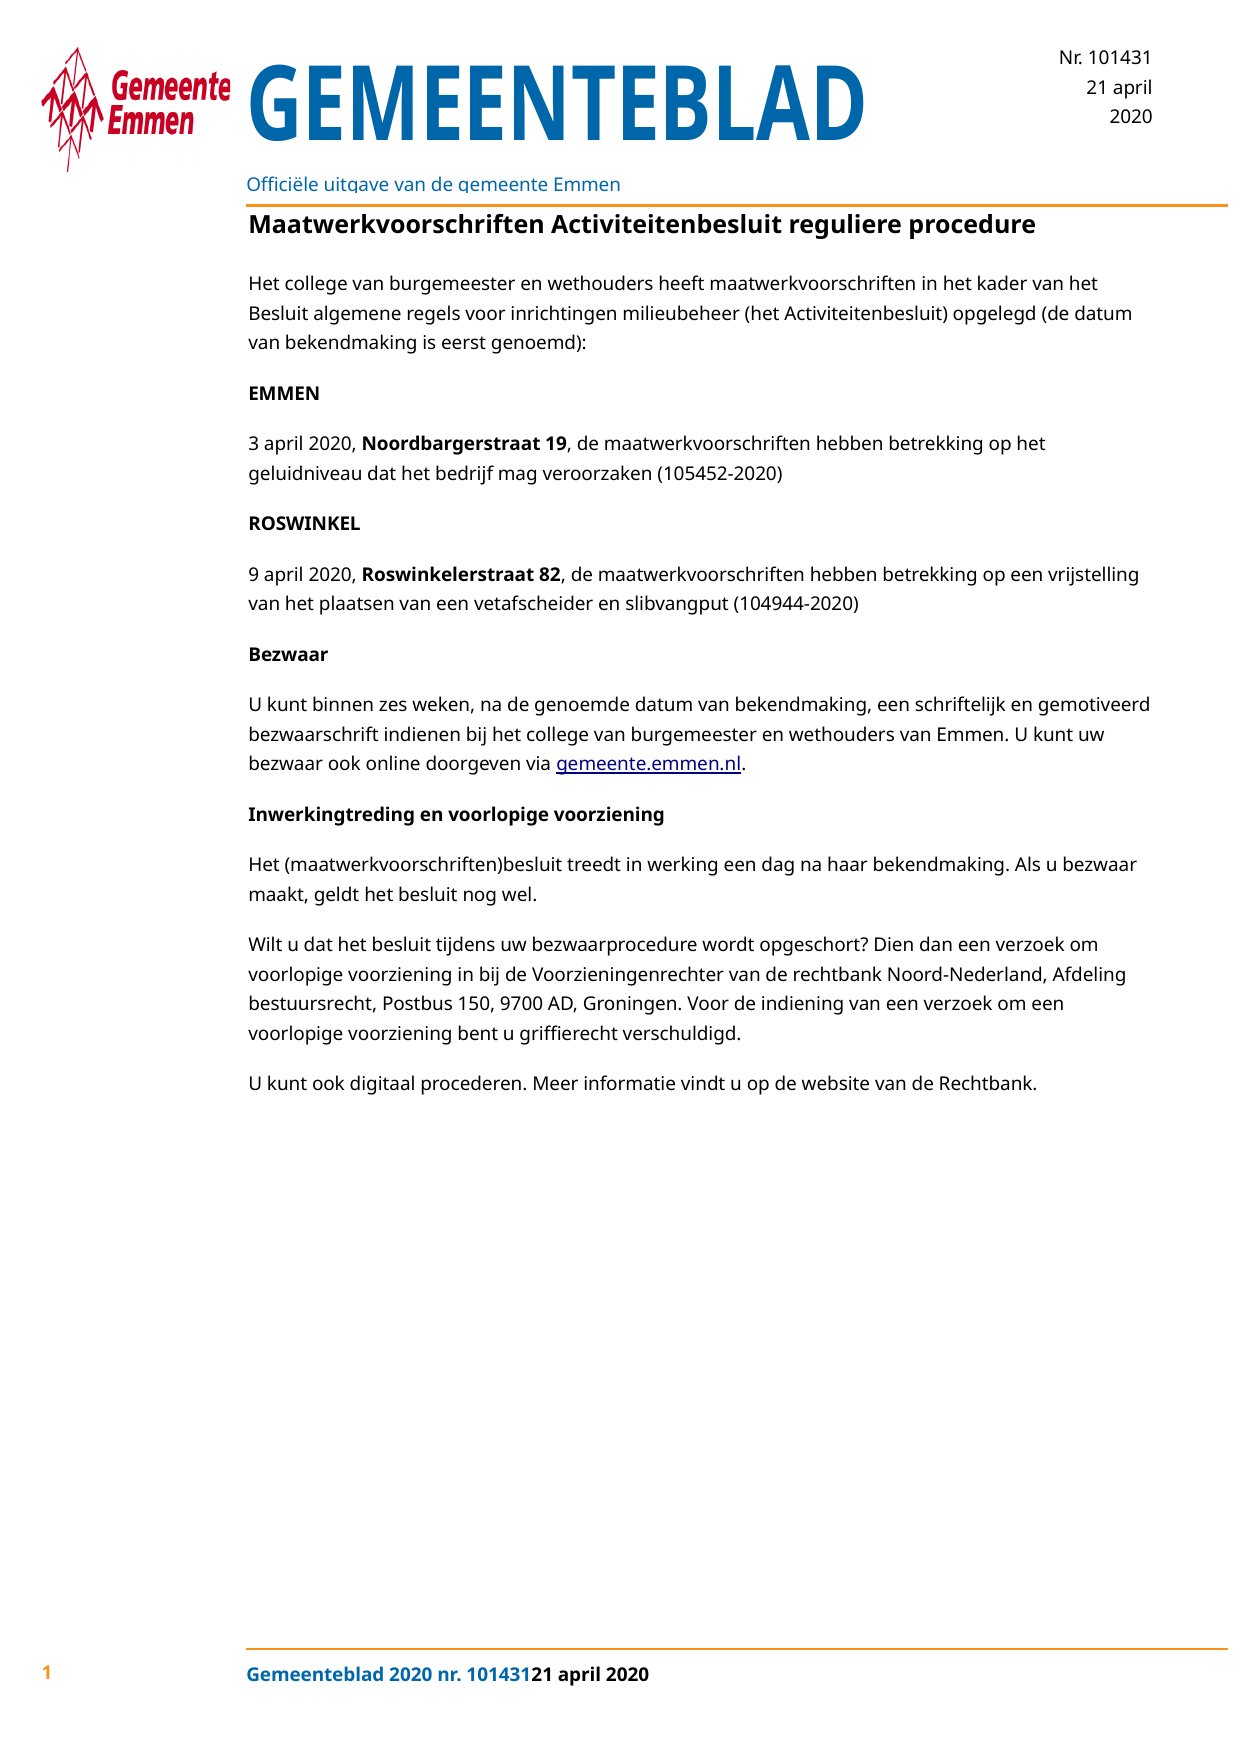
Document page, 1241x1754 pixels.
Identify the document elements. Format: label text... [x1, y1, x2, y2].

text Het (maatwerkvoorschriften)besluit treedt in werking een dag na haar bekendmaking. Als u bezwaar maakt, geldt het besluit nog wel. [248, 851, 1152, 906]
text 9 april 2020, Roswinkelerstraat 82, de maatwerkvoorschriften hebben betrekking op een vrijstelling van het plaatsen van een vetafscheider en slibvangput (104944-2020) [248, 561, 1152, 616]
text 3 april 2020, Noordbargerstraat 19, de maatwerkvoorschriften hebben betrekking op het geluidniveau dat het bedrijf mag veroorzaken (105452-2020) [248, 430, 1152, 486]
text U kunt ook digitaal procederen. Meer informatie vindt u op de website van de Rechtbank. [248, 1070, 1152, 1096]
text ROSWINKEL [248, 510, 1152, 536]
text Maatwerkvoorschriften Activiteitenbesluit reguliere procedure [248, 207, 1152, 241]
picture [41, 47, 231, 172]
text Wilt u dat het besluit tijdens uw bezwaarprocedure wordt opgeschort? Dien dan een verzoek om voorlopige voorziening in bij de Voorzieningenrechter van de rechtbank Noord-Nederland, Afdeling bestuursrecht, Postbus 150, 9700 AD, Groningen. Voor de indiening van een verzoek om een voorlopige voorziening bent u griffierecht verschuldigd. [248, 931, 1152, 1046]
text Bezwaar [248, 641, 1152, 666]
text EMMEN [248, 380, 1152, 406]
text Inwerkingtreding en voorlopige voorziening [248, 801, 1152, 826]
text U kunt binnen zes weken, na de genoemde datum van bekendmaking, een schriftelijk en gemotiveerd bezwaarschrift indienen bij het college van burgemeester en wethouders van Emmen. U kunt uw bezwaar ook online doorgeven via gemeente.emmen.nl. [248, 691, 1152, 776]
text Het college van burgemeester en wethouders heeft maatwerkvoorschriften in het kader van het Besluit algemene regels voor inrichtingen milieubeheer (het Activiteitenbesluit) opgelegd (de datum van bekendmaking is eerst genoemd): [248, 270, 1152, 355]
